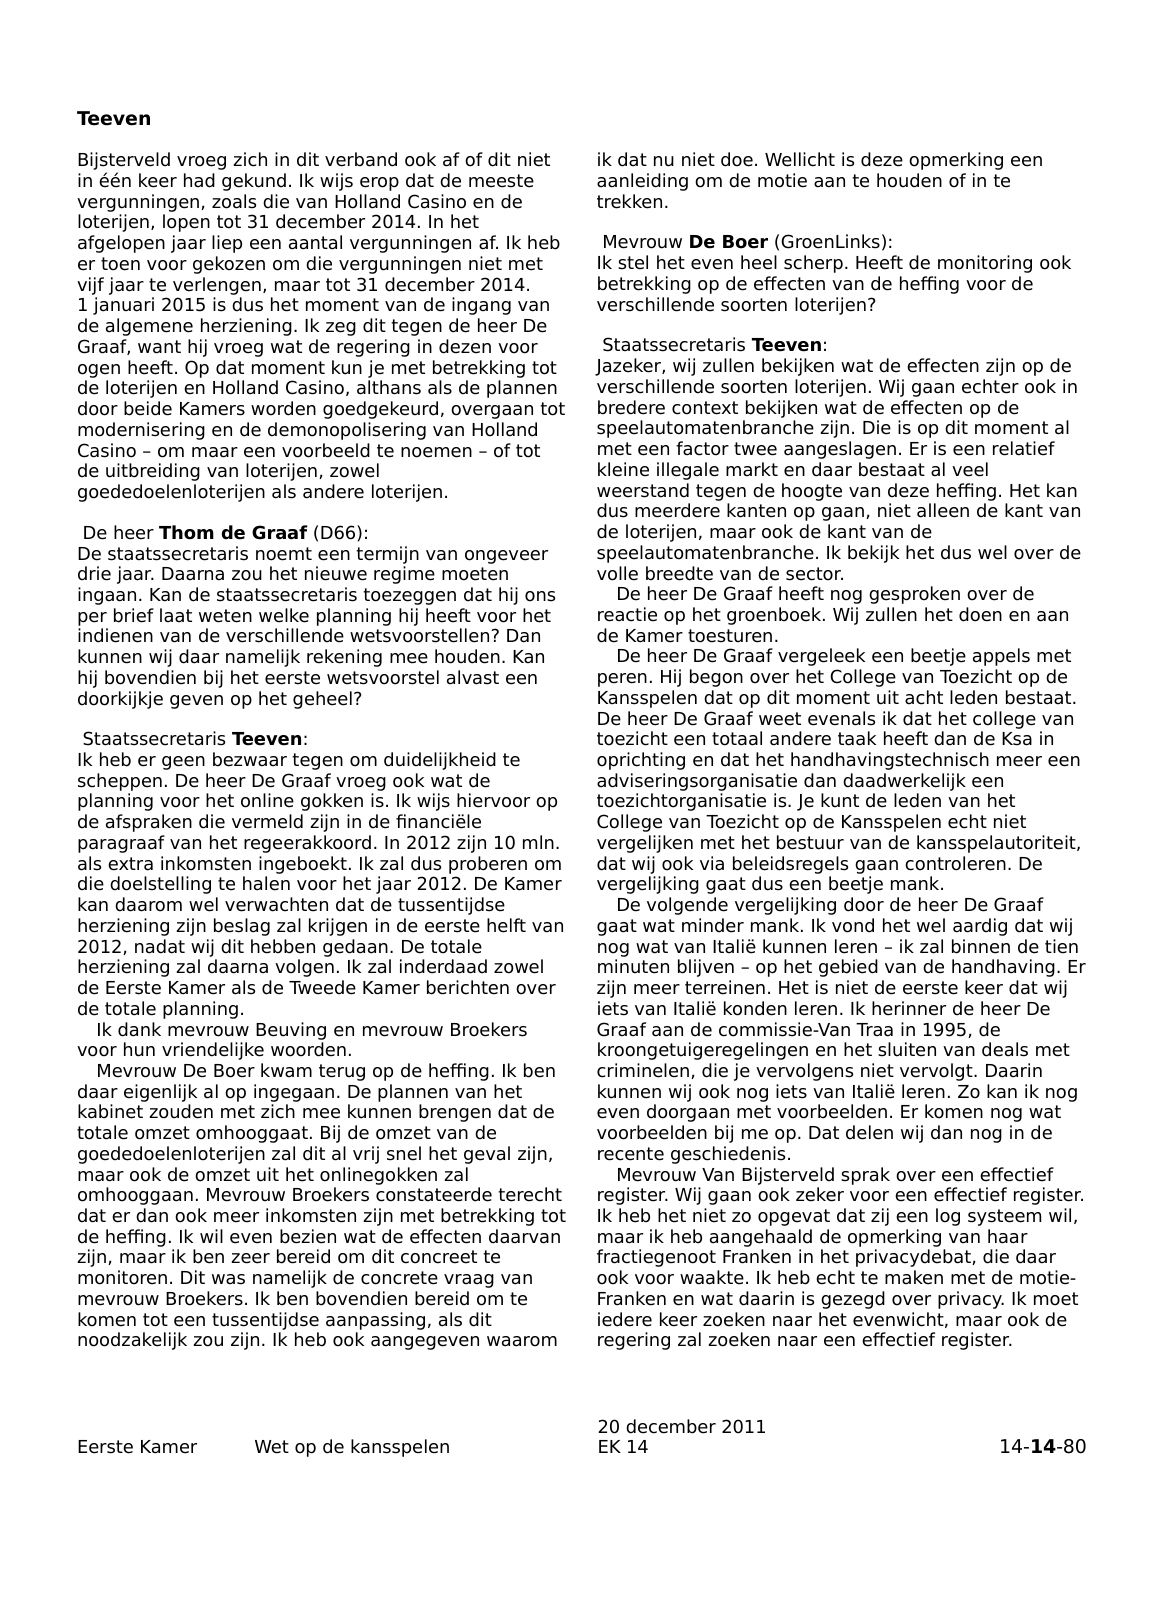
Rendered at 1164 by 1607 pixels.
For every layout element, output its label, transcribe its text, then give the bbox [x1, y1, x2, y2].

text Jazeker, wij zullen bekijken wat de effecten zijn op de verschillende soorten loterijen. Wij gaan echter ook in bredere context bekijken wat de effecten op de speelautomatenbranche zijn. Die is op dit moment al met een factor twee aangeslagen. Er is een relatief kleine illegale markt en daar bestaat al veel weerstand tegen de hoogte van deze heffing. Het kan dus meerdere kanten op gaan, niet alleen de kant van de loterijen, maar ook de kant van de speelautomatenbranche. Ik bekijk het dus wel over de volle breedte van de sector. [596, 356, 1087, 584]
text Bijsterveld vroeg zich in dit verband ook af of dit niet in één keer had gekund. Ik wijs erop dat de meeste vergunningen, zoals die van Holland Casino en de loterijen, lopen tot 31 december 2014. In het afgelopen jaar liep een aantal vergunningen af. Ik heb er toen voor gekozen om die vergunningen niet met vijf jaar te verlengen, maar tot 31 december 2014. 1 januari 2015 is dus het moment van de ingang van de algemene herziening. Ik zeg dit tegen de heer De Graaf, want hij vroeg wat de regering in dezen voor ogen heeft. Op dat moment kun je met betrekking tot de loterijen en Holland Casino, althans als de plannen door beide Kamers worden goedgekeurd, overgaan tot modernisering en de demonopolisering van Holland Casino – om maar een voorbeeld te noemen – of tot de uitbreiding van loterijen, zowel goededoelenloterijen als andere loterijen. [77, 150, 567, 503]
text De heer Thom de Graaf (D66): [77, 523, 567, 543]
text Ik dank mevrouw Beuving en mevrouw Broekers voor hun vriendelijke woorden. [77, 1019, 567, 1061]
text De heer De Graaf vergeleek een beetje appels met peren. Hij begon over het College van Toezicht op de Kansspelen dat op dit moment uit acht leden bestaat. De heer De Graaf weet evenals ik dat het college van toezicht een totaal andere taak heeft dan de Ksa in oprichting en dat het handhavingstechnisch meer een adviseringsorganisatie dan daadwerkelijk een toezichtorganisatie is. Je kunt de leden van het College van Toezicht op de Kansspelen echt niet vergelijken met het bestuur van de kansspelautoriteit, dat wij ook via beleidsregels gaan controleren. De vergelijking gaat dus een beetje mank. [596, 646, 1087, 895]
text De staatssecretaris noemt een termijn van ongeveer drie jaar. Daarna zou het nieuwe regime moeten ingaan. Kan de staatssecretaris toezeggen dat hij ons per brief laat weten welke planning hij heeft voor het indienen van de verschillende wetsvoorstellen? Dan kunnen wij daar namelijk rekening mee houden. Kan hij bovendien bij het eerste wetsvoorstel alvast een doorkijkje geven op het geheel? [77, 543, 567, 709]
text Staatssecretaris Teeven: [596, 335, 1087, 356]
text Ik stel het even heel scherp. Heeft de monitoring ook betrekking op de effecten van de heffing voor de verschillende soorten loterijen? [596, 253, 1087, 315]
text Ik heb er geen bezwaar tegen om duidelijkheid te scheppen. De heer De Graaf vroeg ook wat de planning voor het online gokken is. Ik wijs hiervoor op de afspraken die vermeld zijn in de financiële paragraaf van het regeerakkoord. In 2012 zijn 10 mln. als extra inkomsten ingeboekt. Ik zal dus proberen om die doelstelling te halen voor het jaar 2012. De Kamer kan daarom wel verwachten dat de tussentijdse herziening zijn beslag zal krijgen in de eerste helft van 2012, nadat wij dit hebben gedaan. De totale herziening zal daarna volgen. Ik zal inderdaad zowel de Eerste Kamer als de Tweede Kamer berichten over de totale planning. [77, 750, 567, 1019]
text Mevrouw De Boer kwam terug op de heffing. Ik ben daar eigenlijk al op ingegaan. De plannen van het kabinet zouden met zich mee kunnen brengen dat de totale omzet omhooggaat. Bij de omzet van de goededoelenloterijen zal dit al vrij snel het geval zijn, maar ook de omzet uit het onlinegokken zal omhooggaan. Mevrouw Broekers constateerde terecht dat er dan ook meer inkomsten zijn met betrekking tot de heffing. Ik wil even bezien wat de effecten daarvan zijn, maar ik ben zeer bereid om dit concreet te monitoren. Dit was namelijk de concrete vraag van mevrouw Broekers. Ik ben bovendien bereid om te komen tot een tussentijdse aanpassing, als dit noodzakelijk zou zijn. Ik heb ook aangegeven waarom [77, 1061, 567, 1351]
text Mevrouw Van Bijsterveld sprak over een effectief register. Wij gaan ook zeker voor een effectief register. Ik heb het niet zo opgevat dat zij een log systeem wil, maar ik heb aangehaald de opmerking van haar fractiegenoot Franken in het privacydebat, die daar ook voor waakte. Ik heb echt te maken met de motie-Franken en wat daarin is gezegd over privacy. Ik moet iedere keer zoeken naar het evenwicht, maar ook de regering zal zoeken naar een effectief register. [596, 1164, 1087, 1351]
text De volgende vergelijking door de heer De Graaf gaat wat minder mank. Ik vond het wel aardig dat wij nog wat van Italië kunnen leren – ik zal binnen de tien minuten blijven – op het gebied van de handhaving. Er zijn meer terreinen. Het is niet de eerste keer dat wij iets van Italië konden leren. Ik herinner de heer De Graaf aan de commissie-Van Traa in 1995, de kroongetuigeregelingen en het sluiten van deals met criminelen, die je vervolgens niet vervolgt. Daarin kunnen wij ook nog iets van Italië leren. Zo kan ik nog even doorgaan met voorbeelden. Er komen nog wat voorbeelden bij me op. Dat delen wij dan nog in de recente geschiedenis. [596, 895, 1087, 1164]
text Staatssecretaris Teeven: [77, 729, 567, 750]
text De heer De Graaf heeft nog gesproken over de reactie op het groenboek. Wij zullen het doen en aan de Kamer toesturen. [596, 584, 1087, 646]
text Mevrouw De Boer (GroenLinks): [596, 232, 1087, 253]
text ik dat nu niet doe. Wellicht is deze opmerking een aanleiding om de motie aan te houden of in te trekken. [596, 150, 1087, 212]
